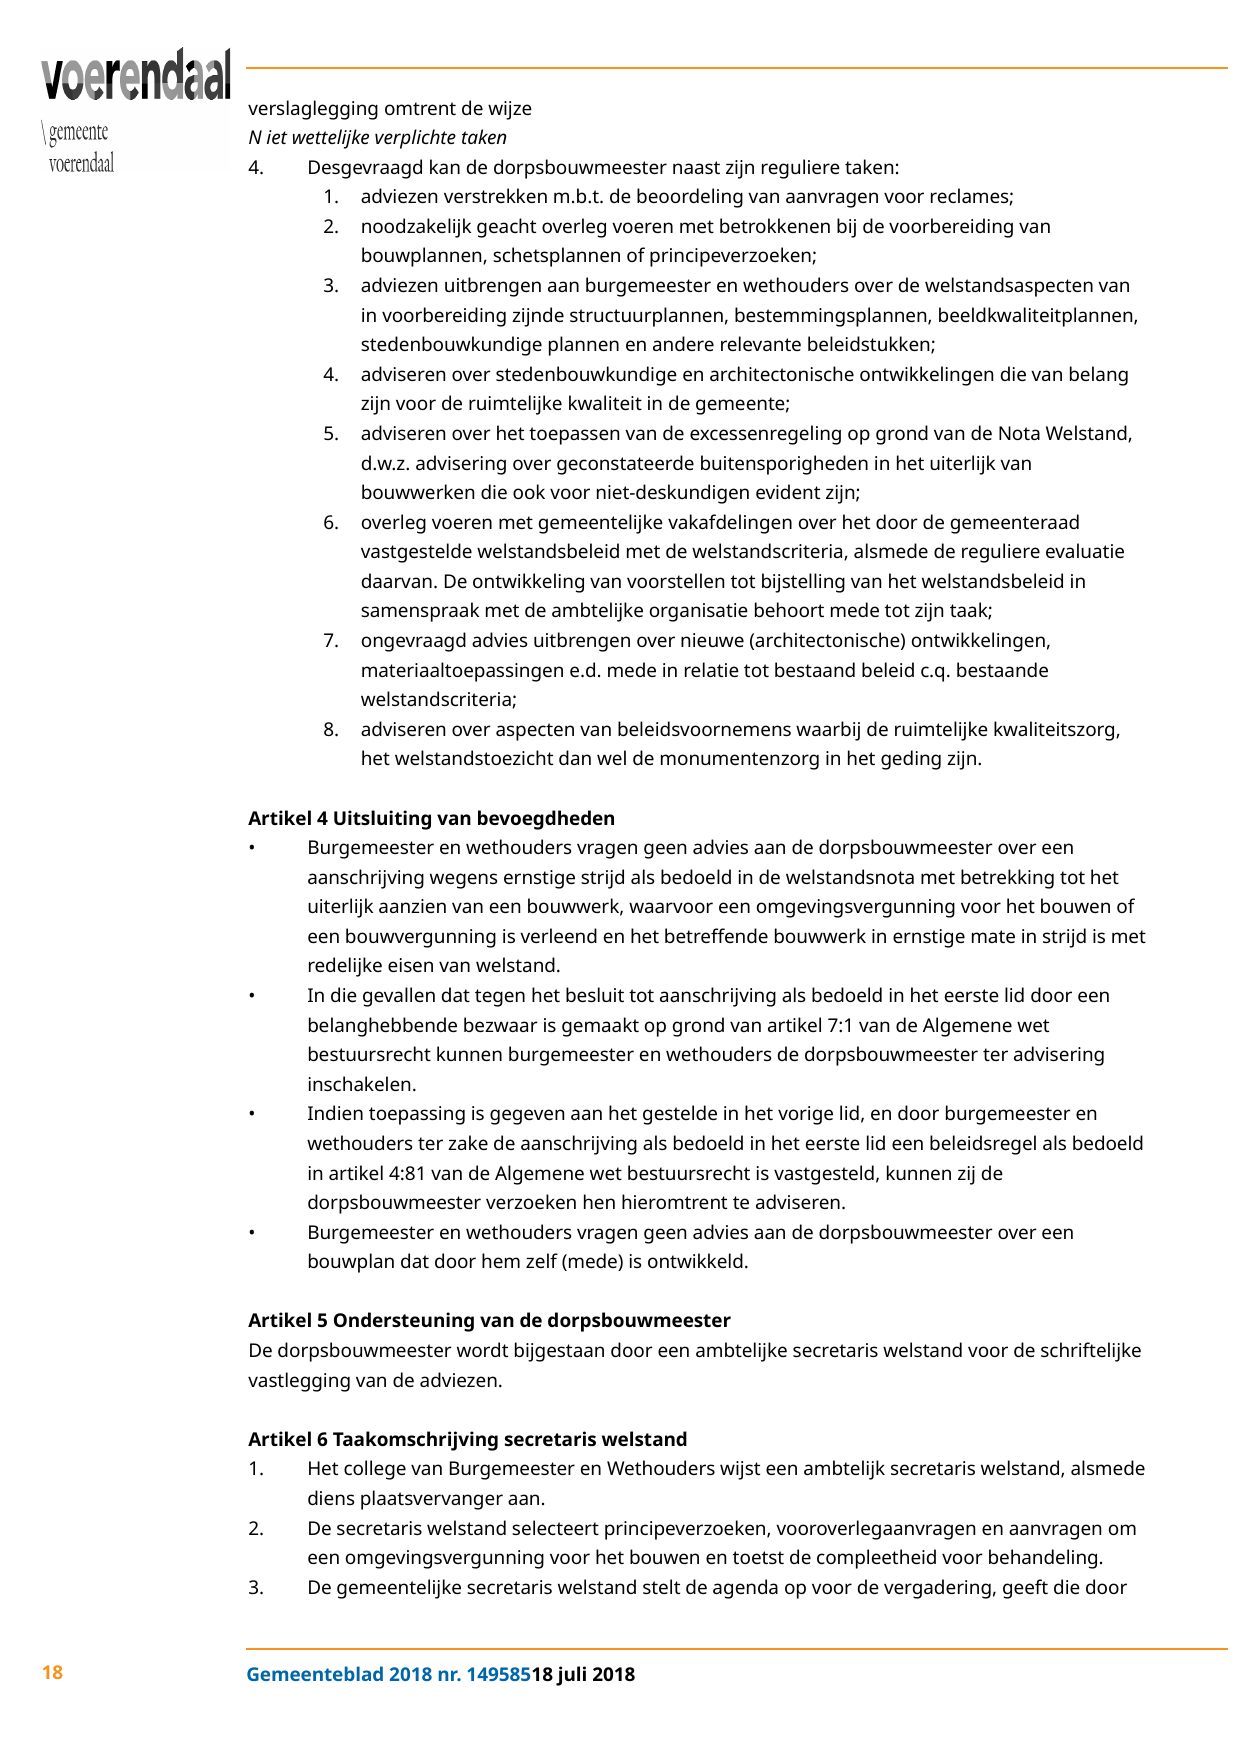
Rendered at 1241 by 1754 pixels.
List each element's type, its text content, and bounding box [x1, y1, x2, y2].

list adviseren over het toepassen van de excessenregeling op grond van de Nota Welstand, d.w.z. advisering over geconstateerde buitensporigheden in het uiterlijk van bouwwerken die ook voor niet-deskundigen evident zijn; [323, 420, 1152, 505]
text verslaglegging omtrent de wijze [248, 95, 1152, 121]
list adviseren over stedenbouwkundige en architectonische ontwikkelingen die van belang zijn voor de ruimtelijke kwaliteit in de gemeente; [323, 361, 1152, 416]
list In die gevallen dat tegen het besluit tot aanschrijving als bedoeld in het eerste lid door een belanghebbende bezwaar is gemaakt op grond van artikel 7:1 van de Algemene wet bestuursrecht kunnen burgemeester en wethouders de dorpsbouwmeester ter advisering inschakelen. [248, 982, 1152, 1097]
list overleg voeren met gemeentelijke vakafdelingen over het door de gemeenteraad vastgestelde welstandsbeleid met de welstandscriteria, alsmede de reguliere evaluatie daarvan. De ontwikkeling van voorstellen tot bijstelling van het welstandsbeleid in samenspraak met de ambtelijke organisatie behoort mede tot zijn taak; [323, 509, 1152, 623]
text Artikel 5 Ondersteuning van de dorpsbouwmeester [248, 1308, 1152, 1333]
list Burgemeester en wethouders vragen geen advies aan de dorpsbouwmeester over een bouwplan dat door hem zelf (mede) is ontwikkeld. [248, 1219, 1152, 1274]
list Het college van Burgemeester en Wethouders wijst een ambtelijk secretaris welstand, alsmede diens plaatsvervanger aan. [248, 1456, 1152, 1511]
text N iet wettelijke verplichte taken [248, 124, 1152, 150]
list adviseren over aspecten van beleidsvoornemens waarbij de ruimtelijke kwaliteitszorg, het welstandstoezicht dan wel de monumentenzorg in het geding zijn. [323, 716, 1152, 771]
list ongevraagd advies uitbrengen over nieuwe (architectonische) ontwikkelingen, materiaaltoepassingen e.d. mede in relatie tot bestaand beleid c.q. bestaande welstandscriteria; [323, 627, 1152, 712]
list De secretaris welstand selecteert principeverzoeken, vooroverlegaanvragen en aanvragen om een omgevingsvergunning voor het bouwen en toetst de compleetheid voor behandeling. [248, 1515, 1152, 1570]
picture [41, 47, 231, 172]
list Burgemeester en wethouders vragen geen advies aan de dorpsbouwmeester over een aanschrijving wegens ernstige strijd als bedoeld in de welstandsnota met betrekking tot het uiterlijk aanzien van een bouwwerk, waarvoor een omgevingsvergunning voor het bouwen of een bouwvergunning is verleend en het betreffende bouwwerk in ernstige mate in strijd is met redelijke eisen van welstand. [248, 834, 1152, 978]
text Artikel 4 Uitsluiting van bevoegdheden [248, 805, 1152, 831]
text De dorpsbouwmeester wordt bijgestaan door een ambtelijke secretaris welstand voor de schriftelijke vastlegging van de adviezen. [248, 1337, 1152, 1393]
list De gemeentelijke secretaris welstand stelt de agenda op voor de vergadering, geeft die door [248, 1574, 1152, 1600]
list noodzakelijk geacht overleg voeren met betrokkenen bij de voorbereiding van bouwplannen, schetsplannen of principeverzoeken; [323, 213, 1152, 268]
text Artikel 6 Taakomschrijving secretaris welstand [248, 1426, 1152, 1452]
list Indien toepassing is gegeven aan het gestelde in het vorige lid, en door burgemeester en wethouders ter zake de aanschrijving als bedoeld in het eerste lid een beleidsregel als bedoeld in artikel 4:81 van de Algemene wet bestuursrecht is vastgesteld, kunnen zij de dorpsbouwmeester verzoeken hen hieromtrent te adviseren. [248, 1101, 1152, 1215]
list adviezen uitbrengen aan burgemeester en wethouders over de welstandsaspecten van in voorbereiding zijnde structuurplannen, bestemmingsplannen, beeldkwaliteitplannen, stedenbouwkundige plannen en andere relevante beleidstukken; [323, 272, 1152, 357]
list Desgevraagd kan de dorpsbouwmeester naast zijn reguliere taken: [248, 154, 1152, 180]
list adviezen verstrekken m.b.t. de beoordeling van aanvragen voor reclames; [323, 183, 1152, 209]
